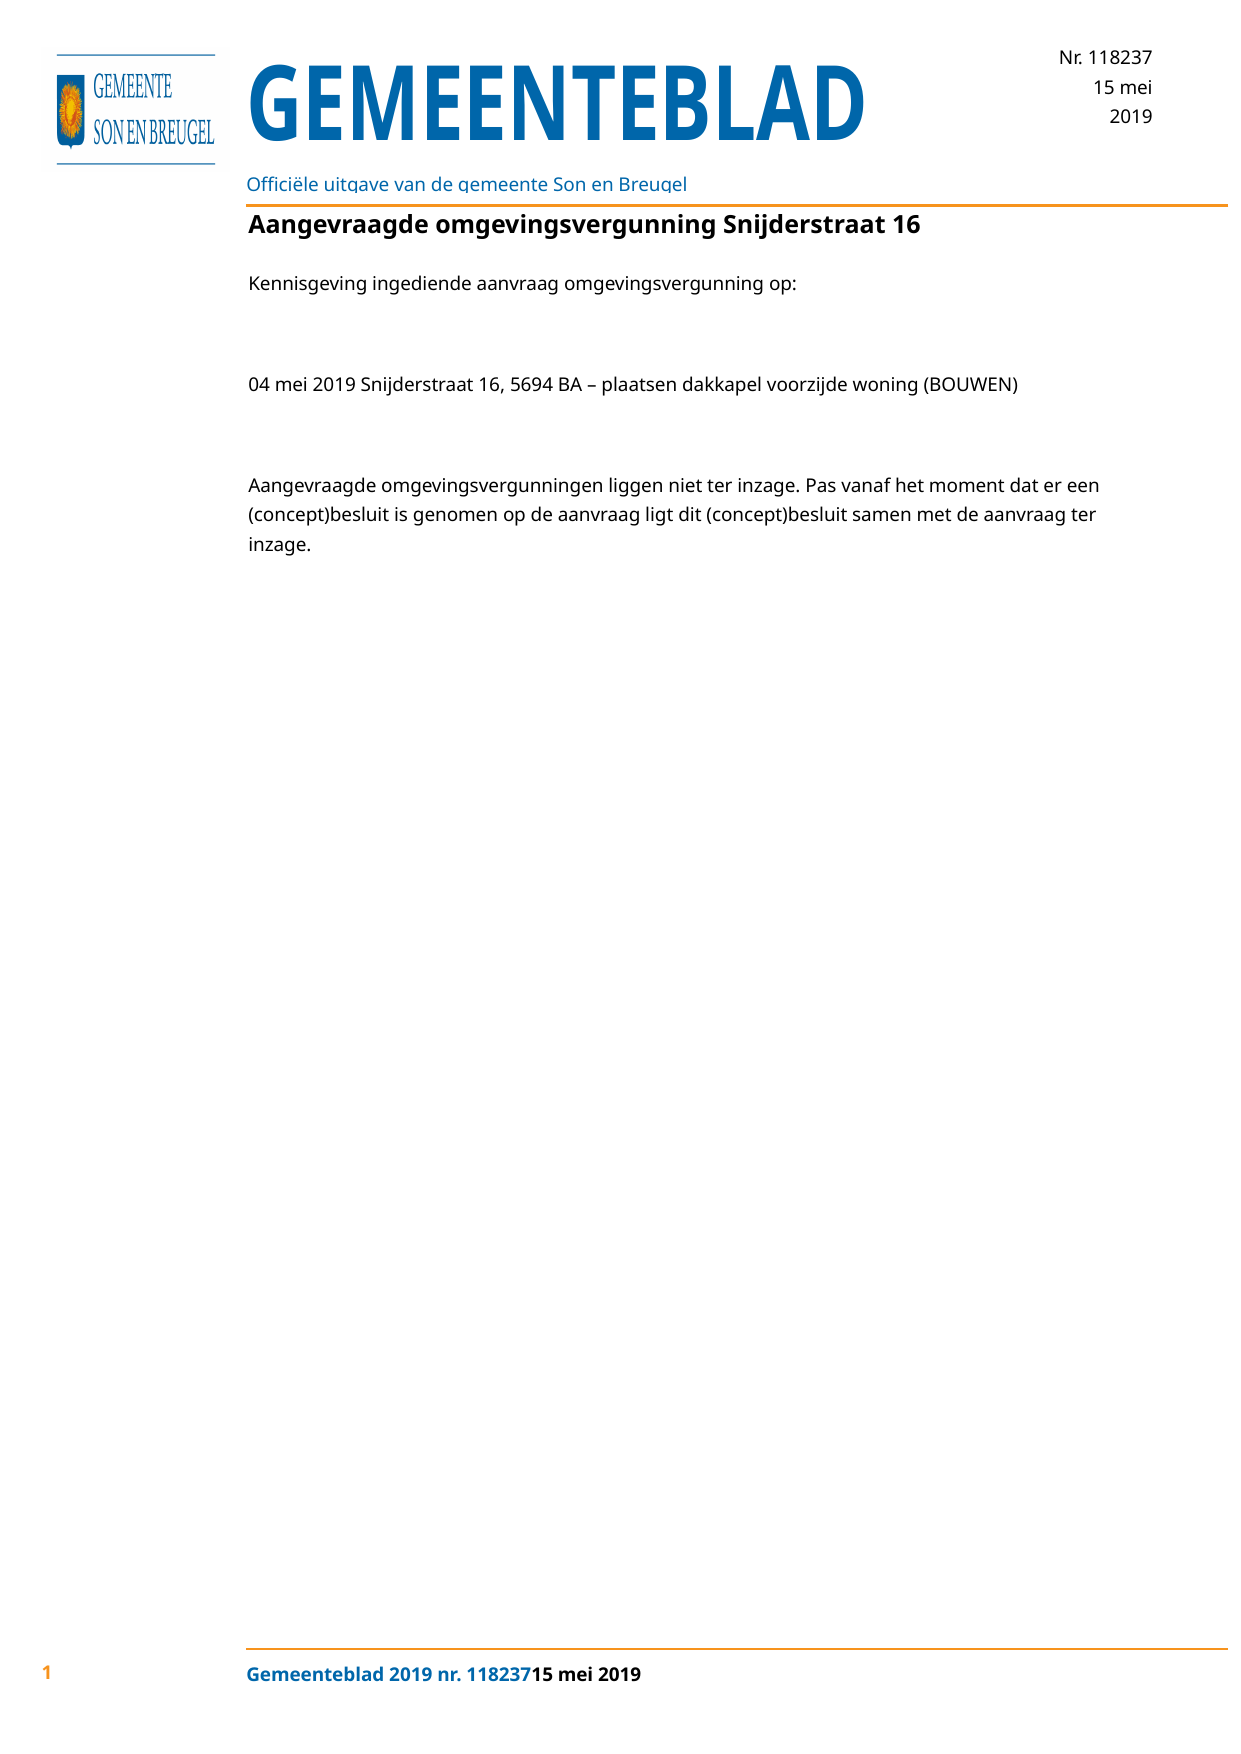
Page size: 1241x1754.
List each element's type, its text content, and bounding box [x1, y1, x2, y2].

text Kennisgeving ingediende aanvraag omgevingsvergunning op: [248, 270, 1152, 296]
text Aangevraagde omgevingsvergunning Snijderstraat 16 [248, 207, 1152, 241]
text 04 mei 2019 Snijderstraat 16, 5694 BA – plaatsen dakkapel voorzijde woning (BOUWEN) [248, 371, 1152, 397]
text Aangevraagde omgevingsvergunningen liggen niet ter inzage. Pas vanaf het moment dat er een (concept)besluit is genomen op de aanvraag ligt dit (concept)besluit samen met de aanvraag ter inzage. [248, 472, 1152, 557]
picture [41, 47, 231, 172]
